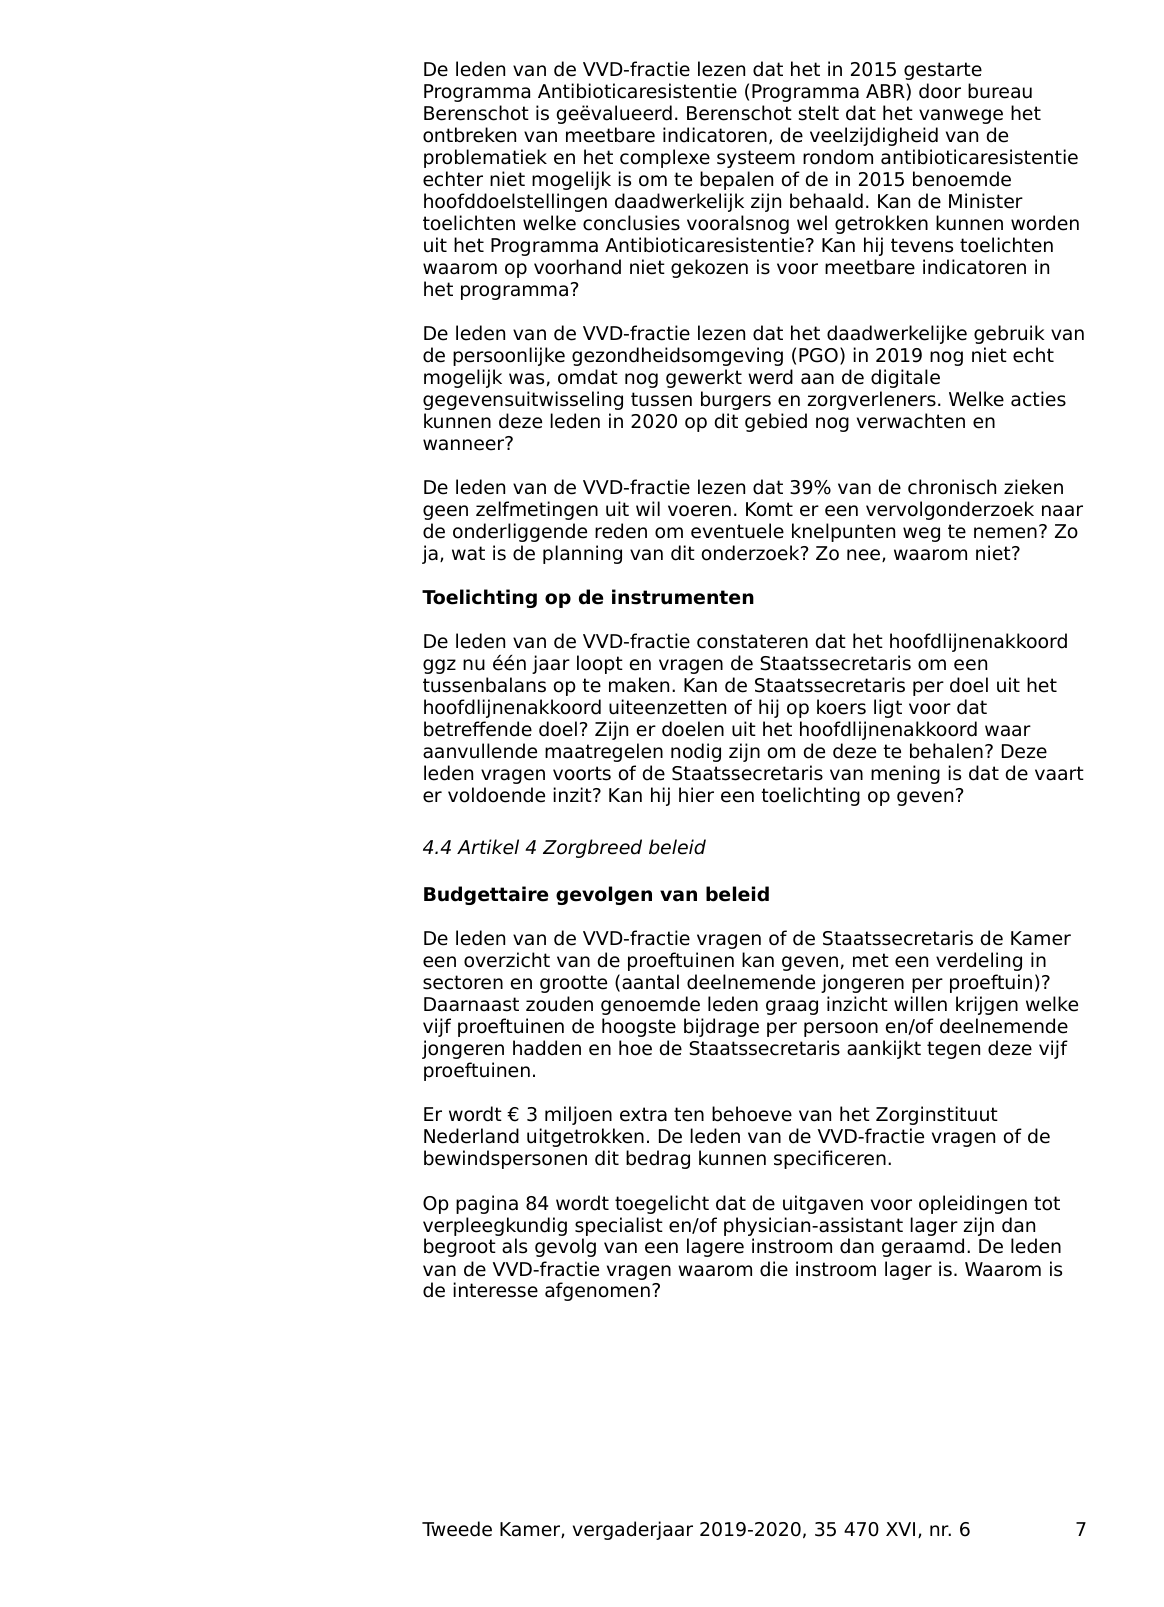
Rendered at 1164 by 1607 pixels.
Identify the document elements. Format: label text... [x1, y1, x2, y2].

subtitle Budgettaire gevolgen van beleid [422, 884, 1087, 906]
text De leden van de VVD-fractie lezen dat het in 2015 gestarte Programma Antibioticaresistentie (Programma ABR) door bureau Berenschot is geëvalueerd. Berenschot stelt dat het vanwege het ontbreken van meetbare indicatoren, de veelzijdigheid van de problematiek en het complexe systeem rondom antibioticaresistentie echter niet mogelijk is om te bepalen of de in 2015 benoemde hoofddoelstellingen daadwerkelijk zijn behaald. Kan de Minister toelichten welke conclusies vooralsnog wel getrokken kunnen worden uit het Programma Antibioticaresistentie? Kan hij tevens toelichten waarom op voorhand niet gekozen is voor meetbare indicatoren in het programma? [422, 59, 1087, 301]
subtitle 4.4 Artikel 4 Zorgbreed beleid [422, 837, 1087, 859]
text Op pagina 84 wordt toegelicht dat de uitgaven voor opleidingen tot verpleegkundig specialist en/of physician-assistant lager zijn dan begroot als gevolg van een lagere instroom dan geraamd. De leden van de VVD-fractie vragen waarom die instroom lager is. Waarom is de interesse afgenomen? [422, 1192, 1087, 1302]
text Er wordt € 3 miljoen extra ten behoeve van het Zorginstituut Nederland uitgetrokken. De leden van de VVD-fractie vragen of de bewindspersonen dit bedrag kunnen specificeren. [422, 1104, 1087, 1170]
text De leden van de VVD-fractie vragen of de Staatssecretaris de Kamer een overzicht van de proeftuinen kan geven, met een verdeling in sectoren en grootte (aantal deelnemende jongeren per proeftuin)? Daarnaast zouden genoemde leden graag inzicht willen krijgen welke vijf proeftuinen de hoogste bijdrage per persoon en/of deelnemende jongeren hadden en hoe de Staatssecretaris aankijkt tegen deze vijf proeftuinen. [422, 928, 1087, 1082]
text De leden van de VVD-fractie lezen dat 39% van de chronisch zieken geen zelfmetingen uit wil voeren. Komt er een vervolgonderzoek naar de onderliggende reden om eventuele knelpunten weg te nemen? Zo ja, wat is de planning van dit onderzoek? Zo nee, waarom niet? [422, 477, 1087, 565]
text De leden van de VVD-fractie constateren dat het hoofdlijnenakkoord ggz nu één jaar loopt en vragen de Staatssecretaris om een tussenbalans op te maken. Kan de Staatssecretaris per doel uit het hoofdlijnenakkoord uiteenzetten of hij op koers ligt voor dat betreffende doel? Zijn er doelen uit het hoofdlijnenakkoord waar aanvullende maatregelen nodig zijn om de deze te behalen? Deze leden vragen voorts of de Staatssecretaris van mening is dat de vaart er voldoende inzit? Kan hij hier een toelichting op geven? [422, 631, 1087, 807]
subtitle Toelichting op de instrumenten [422, 587, 1087, 609]
text De leden van de VVD-fractie lezen dat het daadwerkelijke gebruik van de persoonlijke gezondheidsomgeving (PGO) in 2019 nog niet echt mogelijk was, omdat nog gewerkt werd aan de digitale gegevensuitwisseling tussen burgers en zorgverleners. Welke acties kunnen deze leden in 2020 op dit gebied nog verwachten en wanneer? [422, 323, 1087, 455]
